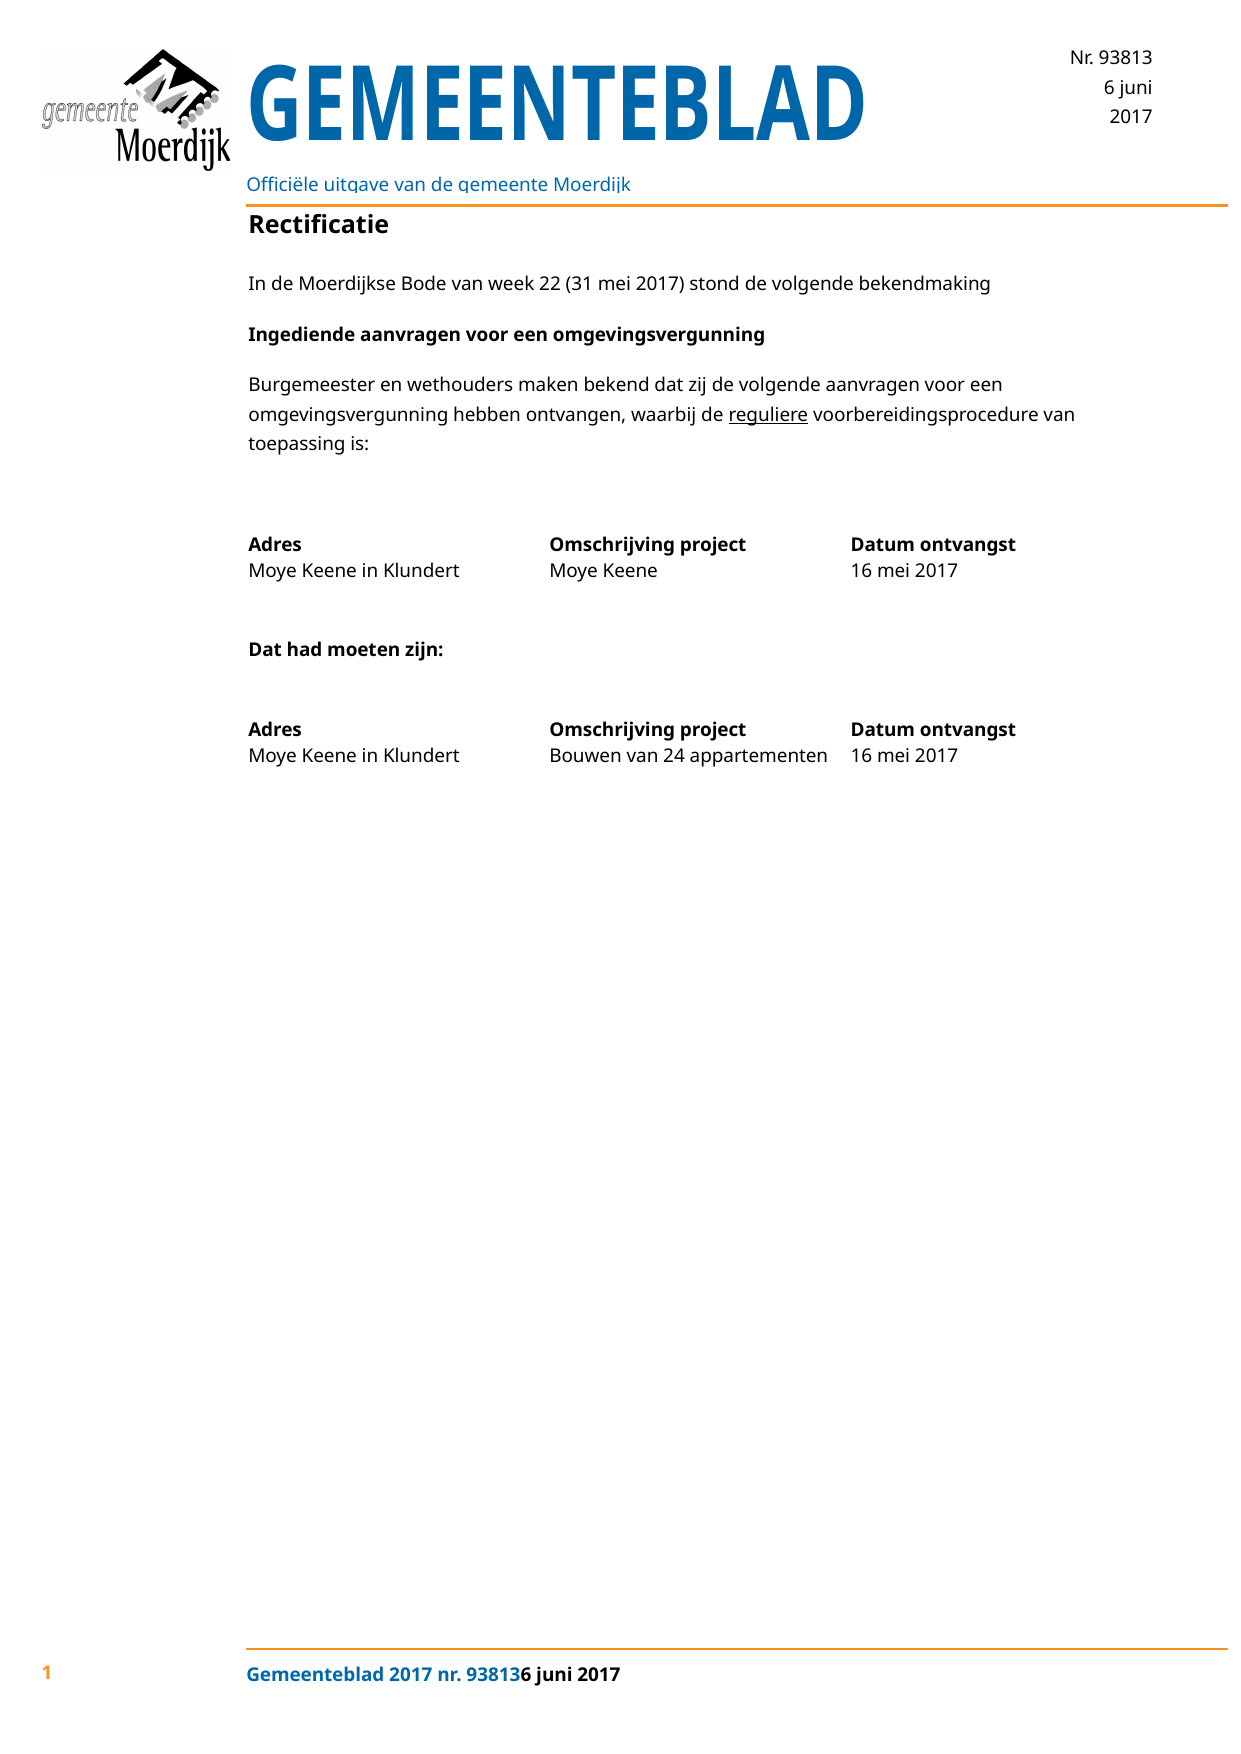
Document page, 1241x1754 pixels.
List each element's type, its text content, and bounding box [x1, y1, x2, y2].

text Ingediende aanvragen voor een omgevingsvergunning [248, 321, 1152, 346]
table_cell 16 mei 2017 [850, 557, 1152, 583]
table_header Omschrijving project [549, 531, 850, 557]
table_header Datum ontvangst [850, 716, 1152, 742]
picture [41, 47, 231, 172]
table_header Adres [248, 531, 549, 557]
text Burgemeester en wethouders maken bekend dat zij de volgende aanvragen voor een omgevingsvergunning hebben ontvangen, waarbij de reguliere voorbereidingsprocedure van toepassing is: [248, 371, 1152, 456]
table_cell 16 mei 2017 [850, 742, 1152, 768]
table_cell Bouwen van 24 appartementen [549, 742, 850, 768]
table_cell Moye Keene in Klundert [248, 557, 549, 583]
table_header Adres [248, 716, 549, 742]
table_cell Moye Keene [549, 557, 850, 583]
text Dat had moeten zijn: [248, 636, 1152, 662]
table_header Datum ontvangst [850, 531, 1152, 557]
table_header Omschrijving project [549, 716, 850, 742]
table_cell Moye Keene in Klundert [248, 742, 549, 768]
text Rectificatie [248, 207, 1152, 241]
text In de Moerdijkse Bode van week 22 (31 mei 2017) stond de volgende bekendmaking [248, 270, 1152, 296]
